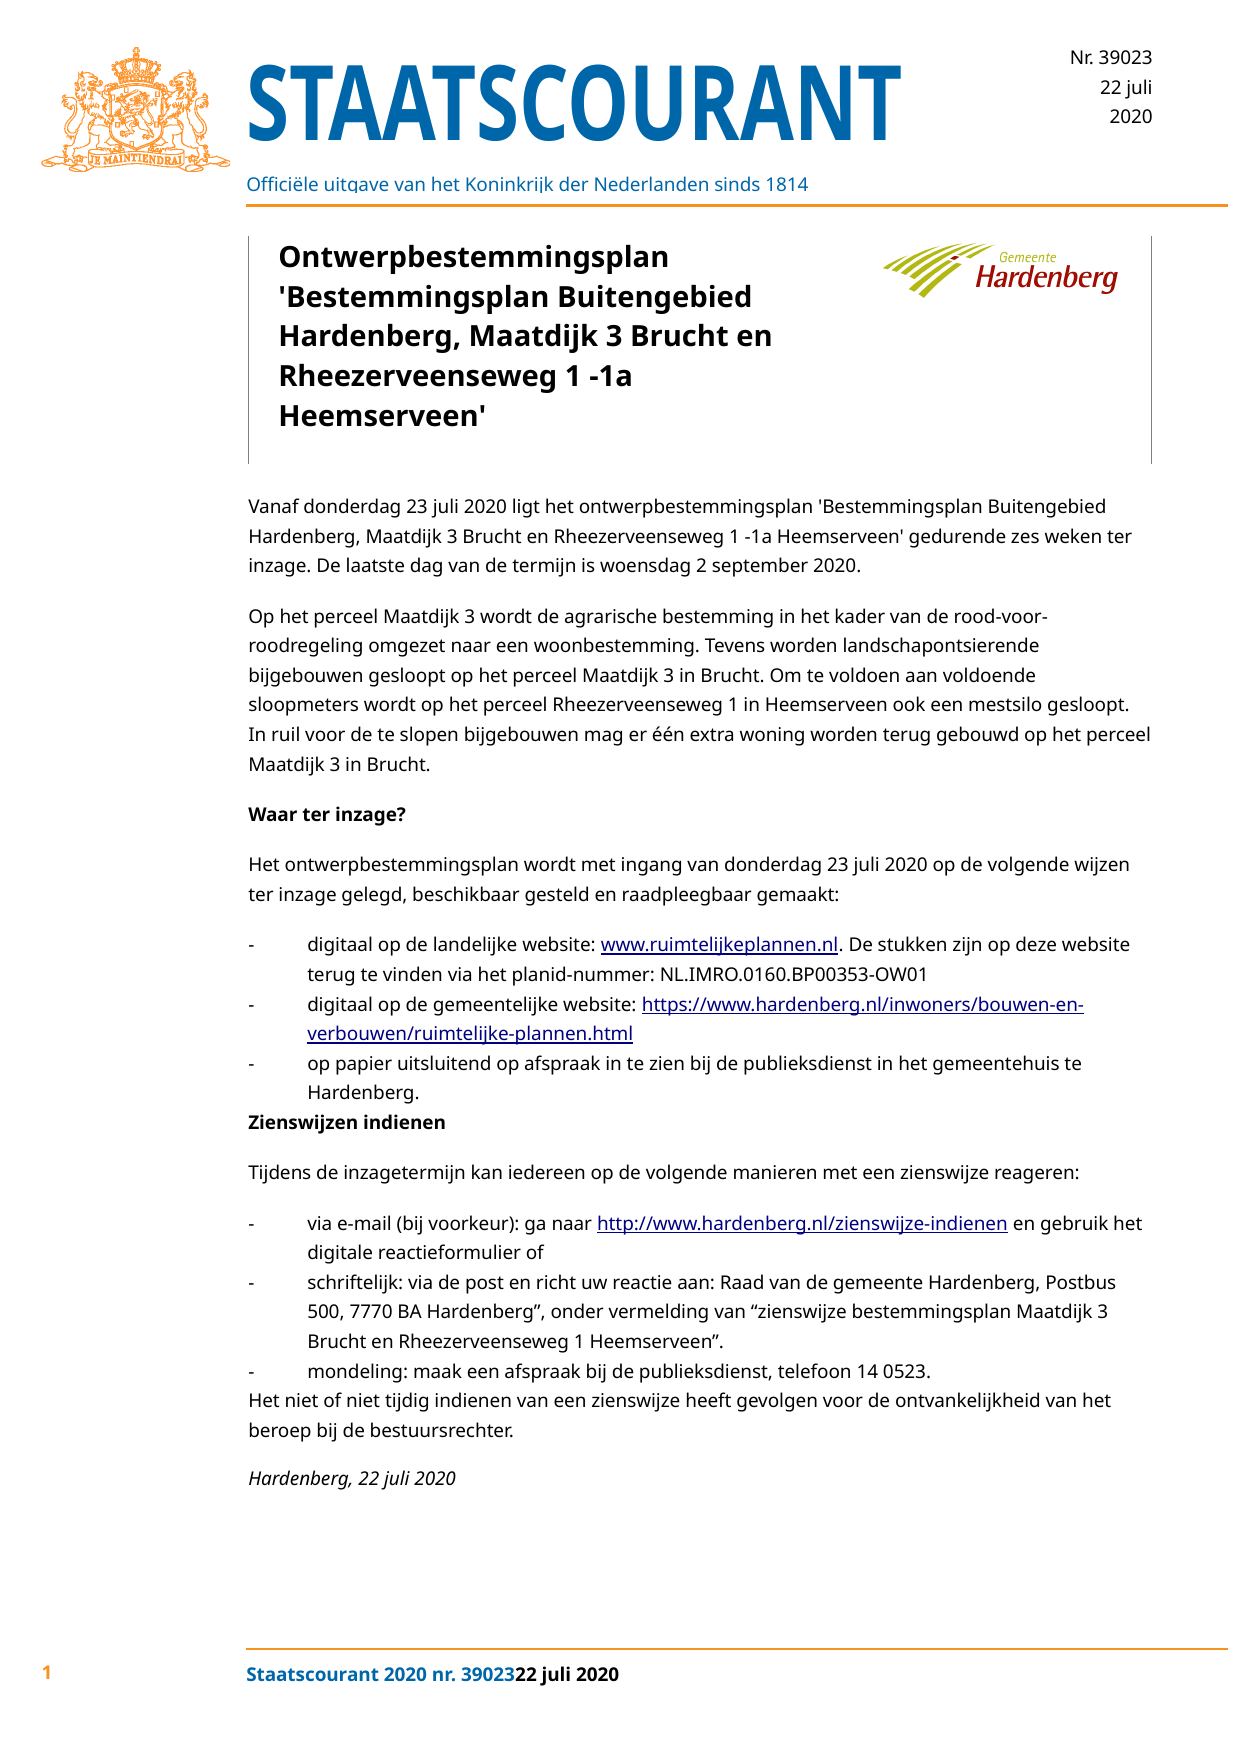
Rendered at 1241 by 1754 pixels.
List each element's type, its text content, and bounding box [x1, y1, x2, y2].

picture [882, 236, 1119, 309]
list via e-mail (bij voorkeur): ga naar http://www.hardenberg.nl/zienswijze-indienen en gebruik het digitale reactieformulier of [248, 1210, 1152, 1265]
text Zienswijzen indienen [248, 1109, 1152, 1135]
list digitaal op de gemeentelijke website: https://www.hardenberg.nl/inwoners/bouwen-en-verbouwen/ruimtelijke-plannen.html [248, 991, 1152, 1046]
text Waar ter inzage? [248, 801, 1152, 827]
table_header [850, 236, 1151, 464]
table_header Ontwerpbestemmingsplan 'Bestemmingsplan Buitengebied Hardenberg, Maatdijk 3 Brucht en Rheezerveenseweg 1 -1a Heemserveen' [249, 236, 850, 464]
text Op het perceel Maatdijk 3 wordt de agrarische bestemming in het kader van de rood-voor-roodregeling omgezet naar een woonbestemming. Tevens worden landschapontsierende bijgebouwen gesloopt op het perceel Maatdijk 3 in Brucht. Om te voldoen aan voldoende sloopmeters wordt op het perceel Rheezerveenseweg 1 in Heemserveen ook een mestsilo gesloopt. In ruil voor de te slopen bijgebouwen mag er één extra woning worden terug gebouwd op het perceel Maatdijk 3 in Brucht. [248, 603, 1152, 777]
text Hardenberg, 22 juli 2020 [248, 1465, 1152, 1491]
list schriftelijk: via de post en richt uw reactie aan: Raad van de gemeente Hardenberg, Postbus 500, 7770 BA Hardenberg”, onder vermelding van “zienswijze bestemmingsplan Maatdijk 3 Brucht en Rheezerveenseweg 1 Heemserveen”. [248, 1269, 1152, 1354]
text Tijdens de inzagetermijn kan iedereen op de volgende manieren met een zienswijze reageren: [248, 1159, 1152, 1185]
list op papier uitsluitend op afspraak in te zien bij de publieksdienst in het gemeentehuis te Hardenberg. [248, 1050, 1152, 1105]
text Het ontwerpbestemmingsplan wordt met ingang van donderdag 23 juli 2020 op de volgende wijzen ter inzage gelegd, beschikbaar gesteld en raadpleegbaar gemaakt: [248, 852, 1152, 907]
text Het niet of niet tijdig indienen van een zienswijze heeft gevolgen voor de ontvankelijkheid van het beroep bij de bestuursrechter. [248, 1387, 1152, 1443]
picture [41, 47, 231, 172]
text Vanaf donderdag 23 juli 2020 ligt het ontwerpbestemmingsplan 'Bestemmingsplan Buitengebied Hardenberg, Maatdijk 3 Brucht en Rheezerveenseweg 1 -1a Heemserveen' gedurende zes weken ter inzage. De laatste dag van de termijn is woensdag 2 september 2020. [248, 493, 1152, 578]
list digitaal op de landelijke website: www.ruimtelijkeplannen.nl. De stukken zijn op deze website terug te vinden via het planid-nummer: NL.IMRO.0160.BP00353-OW01 [248, 932, 1152, 987]
list mondeling: maak een afspraak bij de publieksdienst, telefoon 14 0523. [248, 1358, 1152, 1384]
